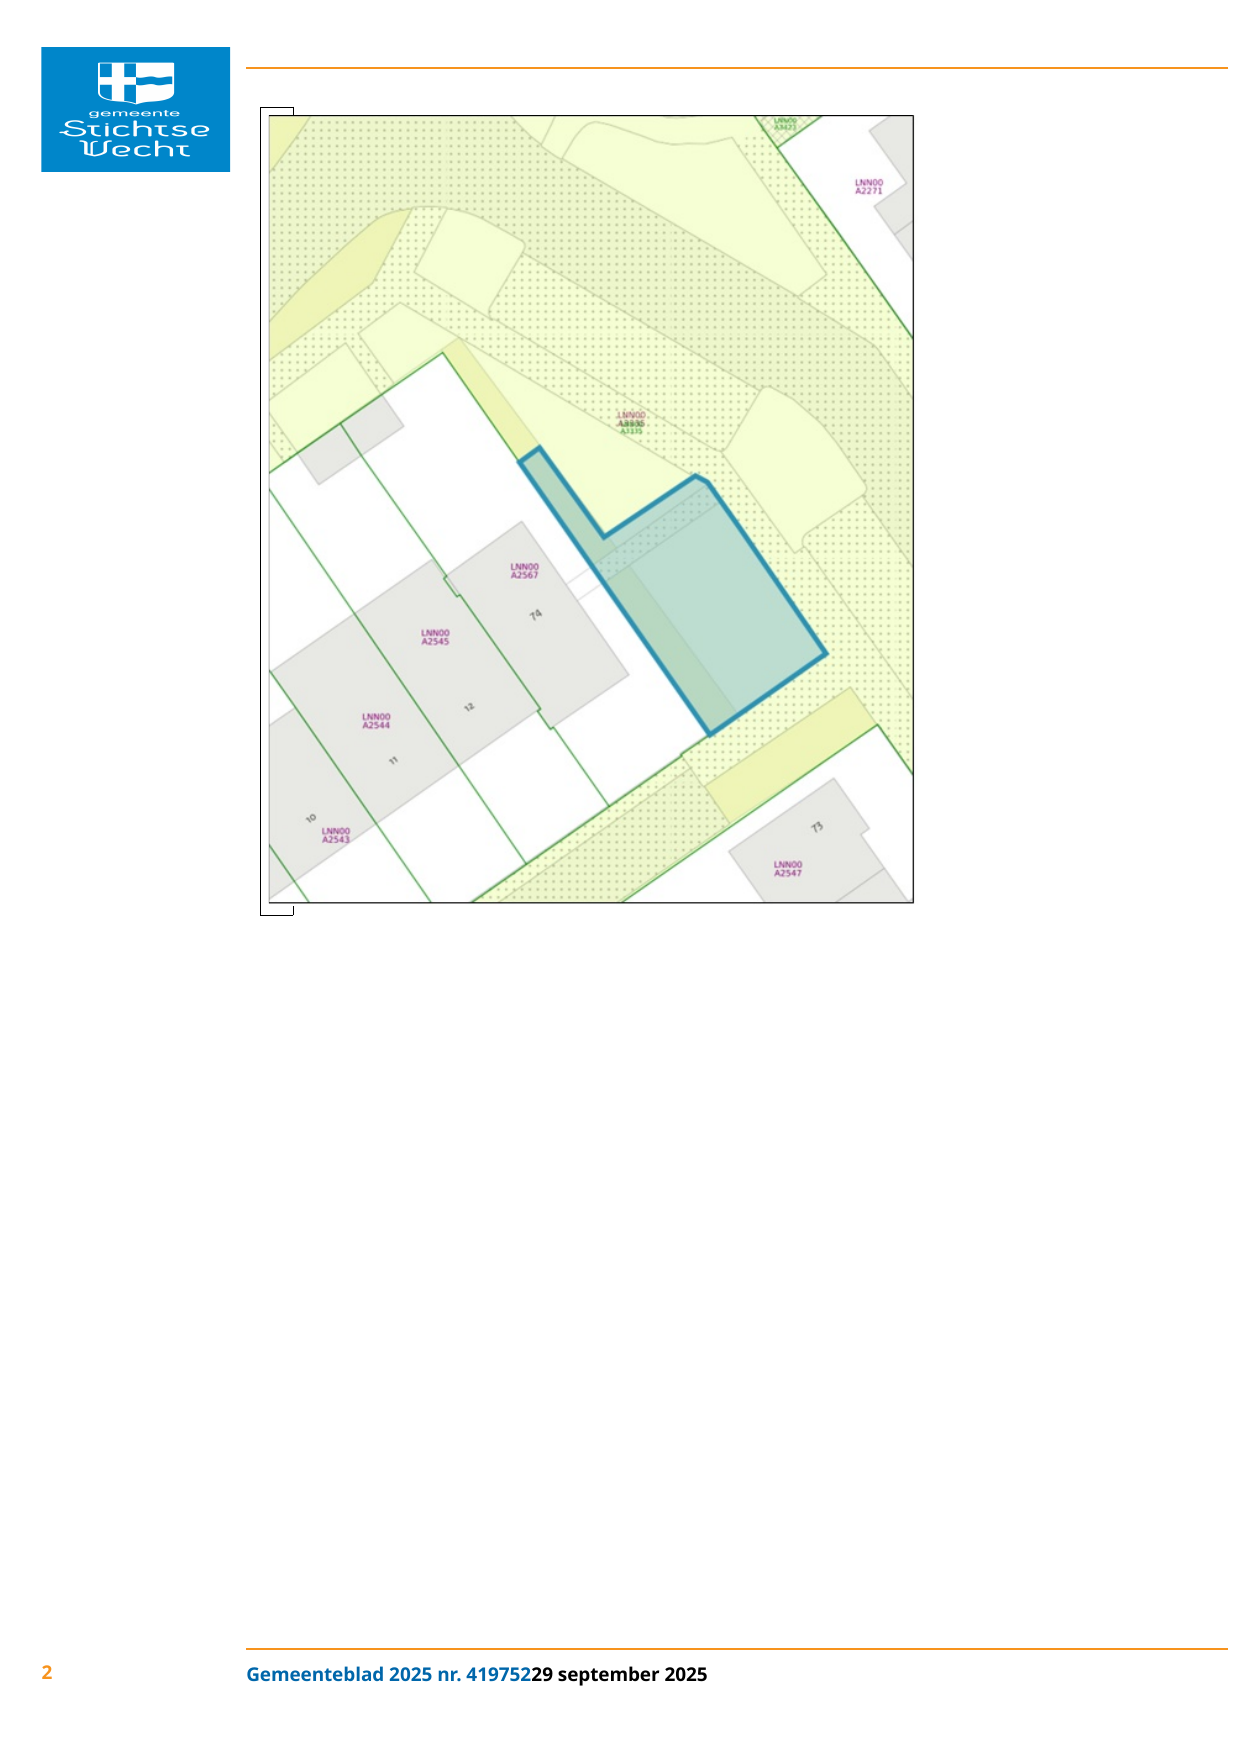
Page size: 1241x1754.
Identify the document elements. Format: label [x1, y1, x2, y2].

picture [137, 63, 174, 103]
picture [268, 115, 919, 906]
picture [99, 63, 135, 101]
